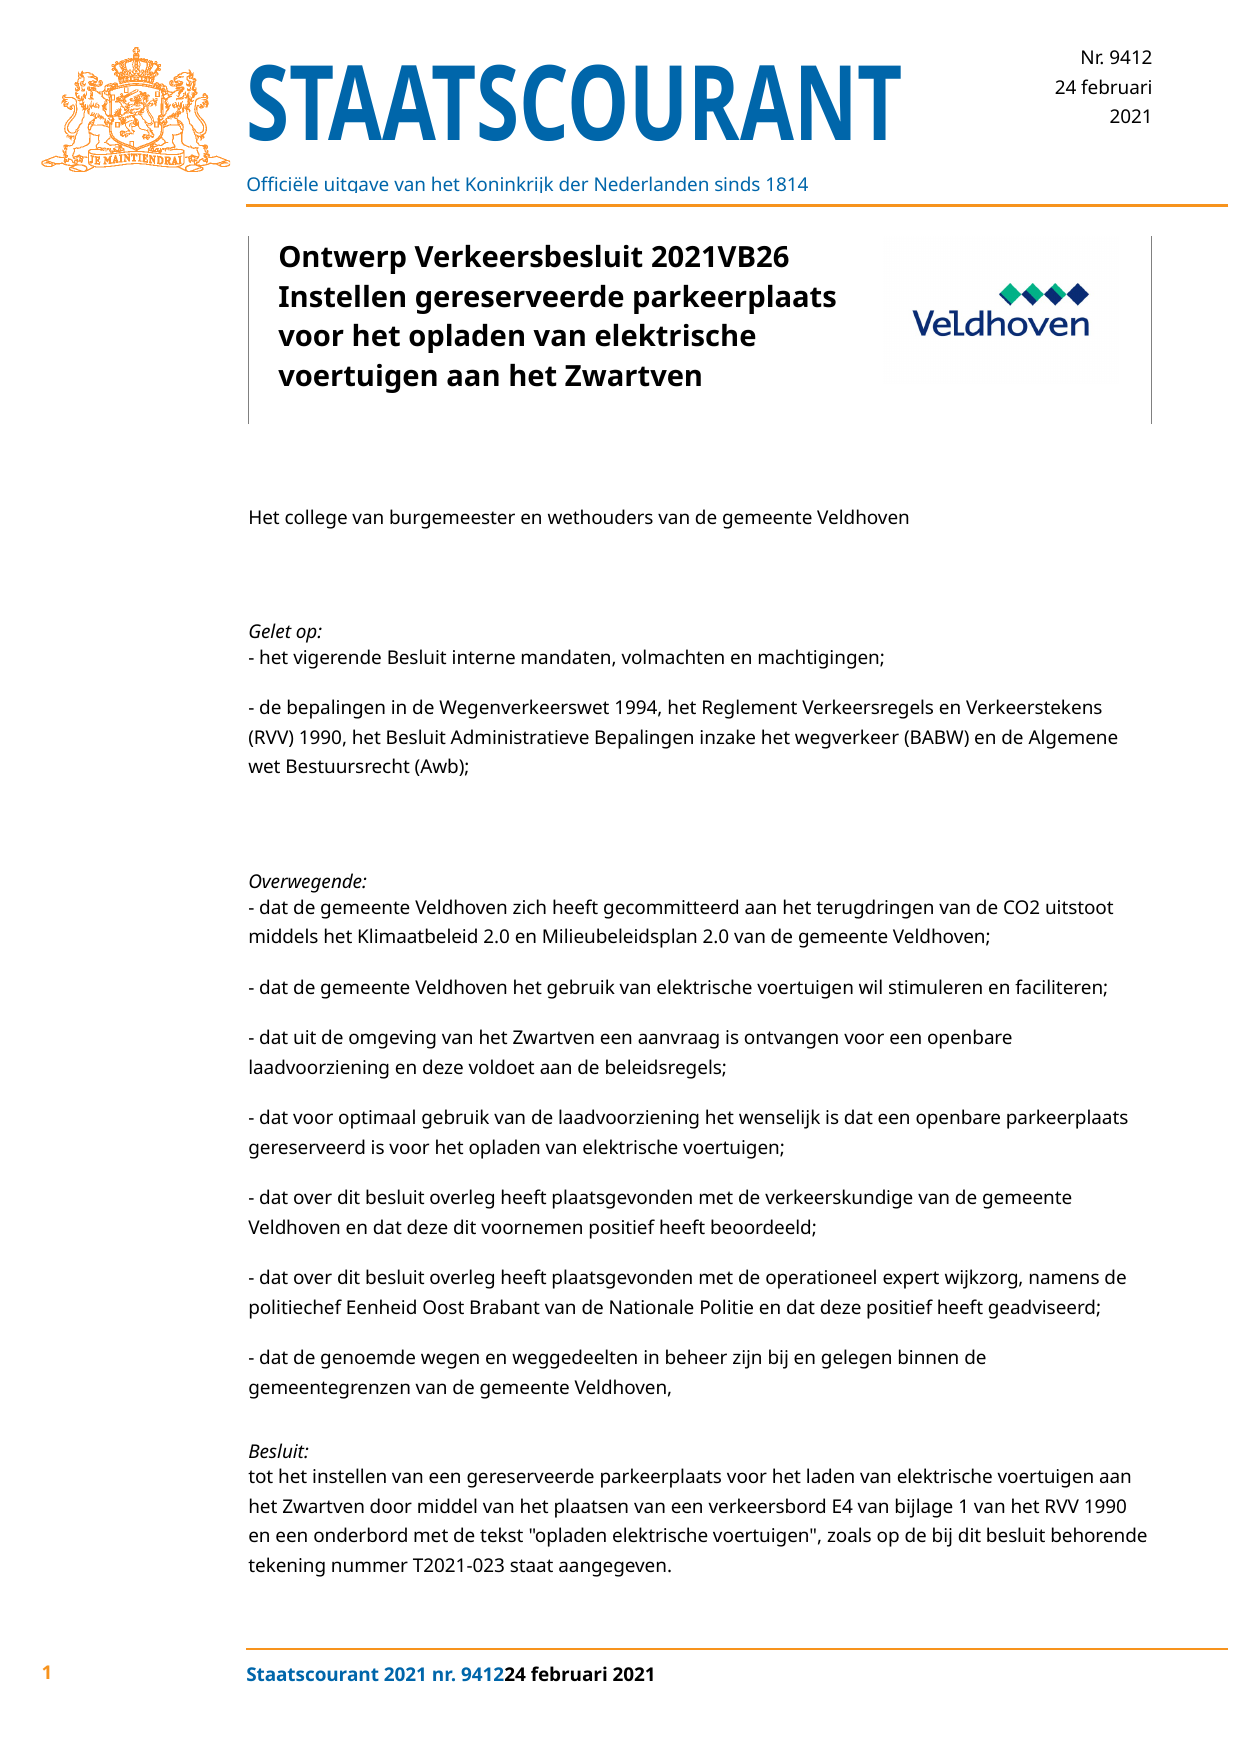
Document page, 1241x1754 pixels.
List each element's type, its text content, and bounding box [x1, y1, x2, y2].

text - dat over dit besluit overleg heeft plaatsgevonden met de operationeel expert wijkzorg, namens de politiechef Eenheid Oost Brabant van de Nationale Politie en dat deze positief heeft geadviseerd; [248, 1264, 1152, 1319]
text - dat uit de omgeving van het Zwartven een aanvraag is ontvangen voor een openbare laadvoorziening en deze voldoet aan de beleidsregels; [248, 1024, 1152, 1079]
picture [41, 47, 231, 172]
text - dat over dit besluit overleg heeft plaatsgevonden met de verkeerskundige van de gemeente Veldhoven en dat deze dit voornemen positief heeft beoordeeld; [248, 1184, 1152, 1239]
text - dat voor optimaal gebruik van de laadvoorziening het wenselijk is dat een openbare parkeerplaats gereserveerd is voor het opladen van elektrische voertuigen; [248, 1104, 1152, 1159]
text tot het instellen van een gereserveerde parkeerplaats voor het laden van elektrische voertuigen aan het Zwartven door middel van het plaatsen van een verkeersbord E4 van bijlage 1 van het RVV 1990 en een onderbord met de tekst "opladen elektrische voertuigen", zoals op de bij dit besluit behorende tekening nummer T2021-023 staat aangegeven. [248, 1463, 1152, 1578]
table_header Ontwerp Verkeersbesluit 2021VB26 Instellen gereserveerde parkeerplaats voor het opladen van elektrische voertuigen aan het Zwartven [249, 236, 850, 424]
text Besluit: [248, 1438, 1152, 1463]
picture [882, 236, 1119, 384]
text Gelet op: [248, 618, 1152, 644]
text Overwegende: [248, 868, 1152, 894]
text - dat de gemeente Veldhoven zich heeft gecommitteerd aan het terugdringen van de CO2 uitstoot middels het Klimaatbeleid 2.0 en Milieubeleidsplan 2.0 van de gemeente Veldhoven; [248, 894, 1152, 949]
table_header [850, 236, 1151, 424]
text - dat de gemeente Veldhoven het gebruik van elektrische voertuigen wil stimuleren en faciliteren; [248, 974, 1152, 999]
text - de bepalingen in de Wegenverkeerswet 1994, het Reglement Verkeersregels en Verkeerstekens (RVV) 1990, het Besluit Administratieve Bepalingen inzake het wegverkeer (BABW) en de Algemene wet Bestuursrecht (Awb); [248, 694, 1152, 779]
text Het college van burgemeester en wethouders van de gemeente Veldhoven [248, 504, 1152, 530]
text - dat de genoemde wegen en weggedeelten in beheer zijn bij en gelegen binnen de gemeentegrenzen van de gemeente Veldhoven, [248, 1344, 1152, 1399]
text - het vigerende Besluit interne mandaten, volmachten en machtigingen; [248, 644, 1152, 670]
